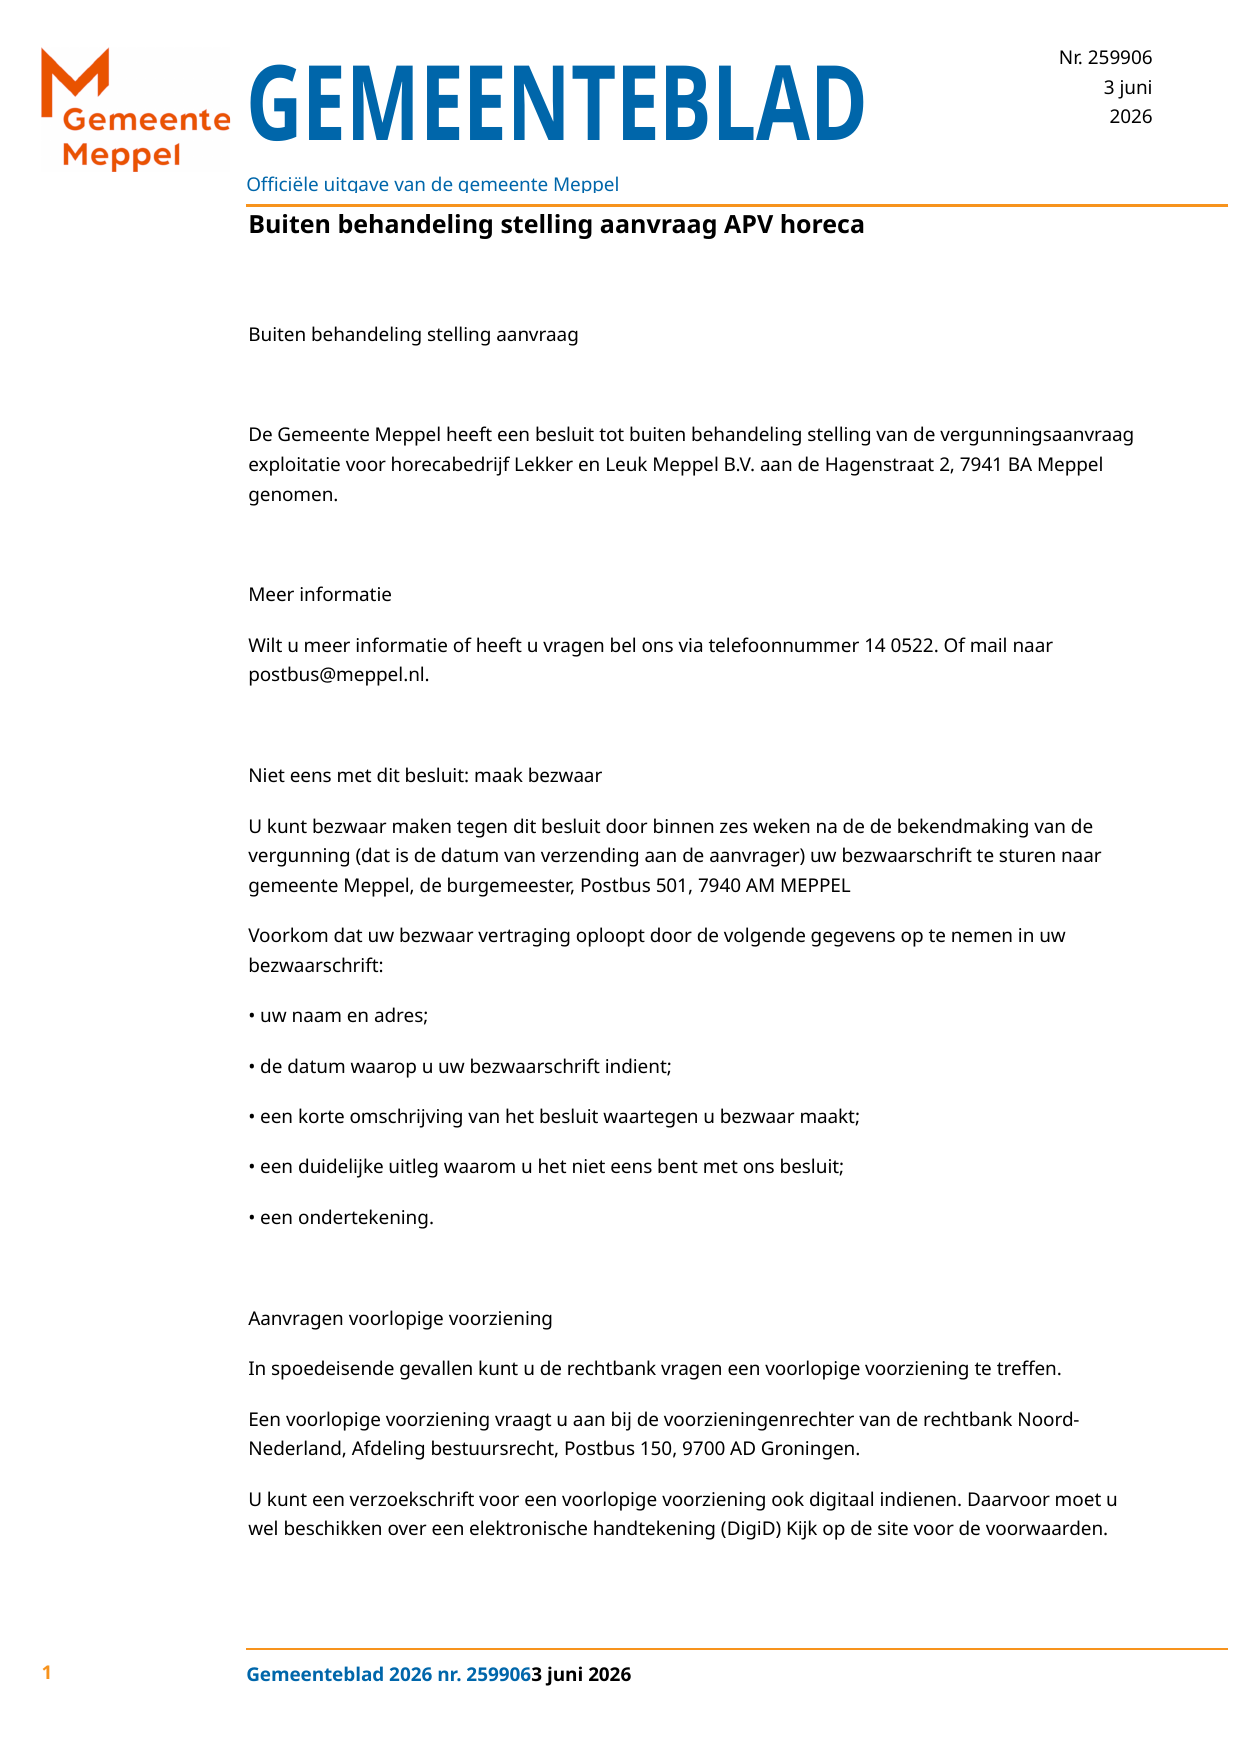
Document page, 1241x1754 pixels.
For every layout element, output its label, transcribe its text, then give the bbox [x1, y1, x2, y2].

text Buiten behandeling stelling aanvraag APV horeca [248, 207, 1152, 241]
text Aanvragen voorlopige voorziening [248, 1305, 1152, 1331]
text • een korte omschrijving van het besluit waartegen u bezwaar maakt; [248, 1103, 1152, 1129]
text Wilt u meer informatie of heeft u vragen bel ons via telefoonnummer 14 0522. Of mail naar postbus@meppel.nl. [248, 632, 1152, 687]
text Meer informatie [248, 582, 1152, 607]
text U kunt een verzoekschrift voor een voorlopige voorziening ook digitaal indienen. Daarvoor moet u wel beschikken over een elektronische handtekening (DigiD) Kijk op de site voor de voorwaarden. [248, 1486, 1152, 1541]
text U kunt bezwaar maken tegen dit besluit door binnen zes weken na de de bekendmaking van de vergunning (dat is de datum van verzending aan de aanvrager) uw bezwaarschrift te sturen naar gemeente Meppel, de burgemeester, Postbus 501, 7940 AM MEPPEL [248, 813, 1152, 898]
text • een ondertekening. [248, 1204, 1152, 1230]
text Een voorlopige voorziening vraagt u aan bij de voorzieningenrechter van de rechtbank Noord-Nederland, Afdeling bestuursrecht, Postbus 150, 9700 AD Groningen. [248, 1406, 1152, 1461]
text • uw naam en adres; [248, 1002, 1152, 1028]
text • de datum waarop u uw bezwaarschrift indient; [248, 1053, 1152, 1078]
text In spoedeisende gevallen kunt u de rechtbank vragen een voorlopige voorziening te treffen. [248, 1355, 1152, 1381]
text Buiten behandeling stelling aanvraag [248, 321, 1152, 346]
text Niet eens met dit besluit: maak bezwaar [248, 762, 1152, 788]
text • een duidelijke uitleg waarom u het niet eens bent met ons besluit; [248, 1154, 1152, 1179]
text De Gemeente Meppel heeft een besluit tot buiten behandeling stelling van de vergunningsaanvraag exploitatie voor horecabedrijf Lekker en Leuk Meppel B.V. aan de Hagenstraat 2, 7941 BA Meppel genomen. [248, 422, 1152, 506]
text Voorkom dat uw bezwaar vertraging oploopt door de volgende gegevens op te nemen in uw bezwaarschrift: [248, 922, 1152, 978]
picture [41, 47, 231, 172]
